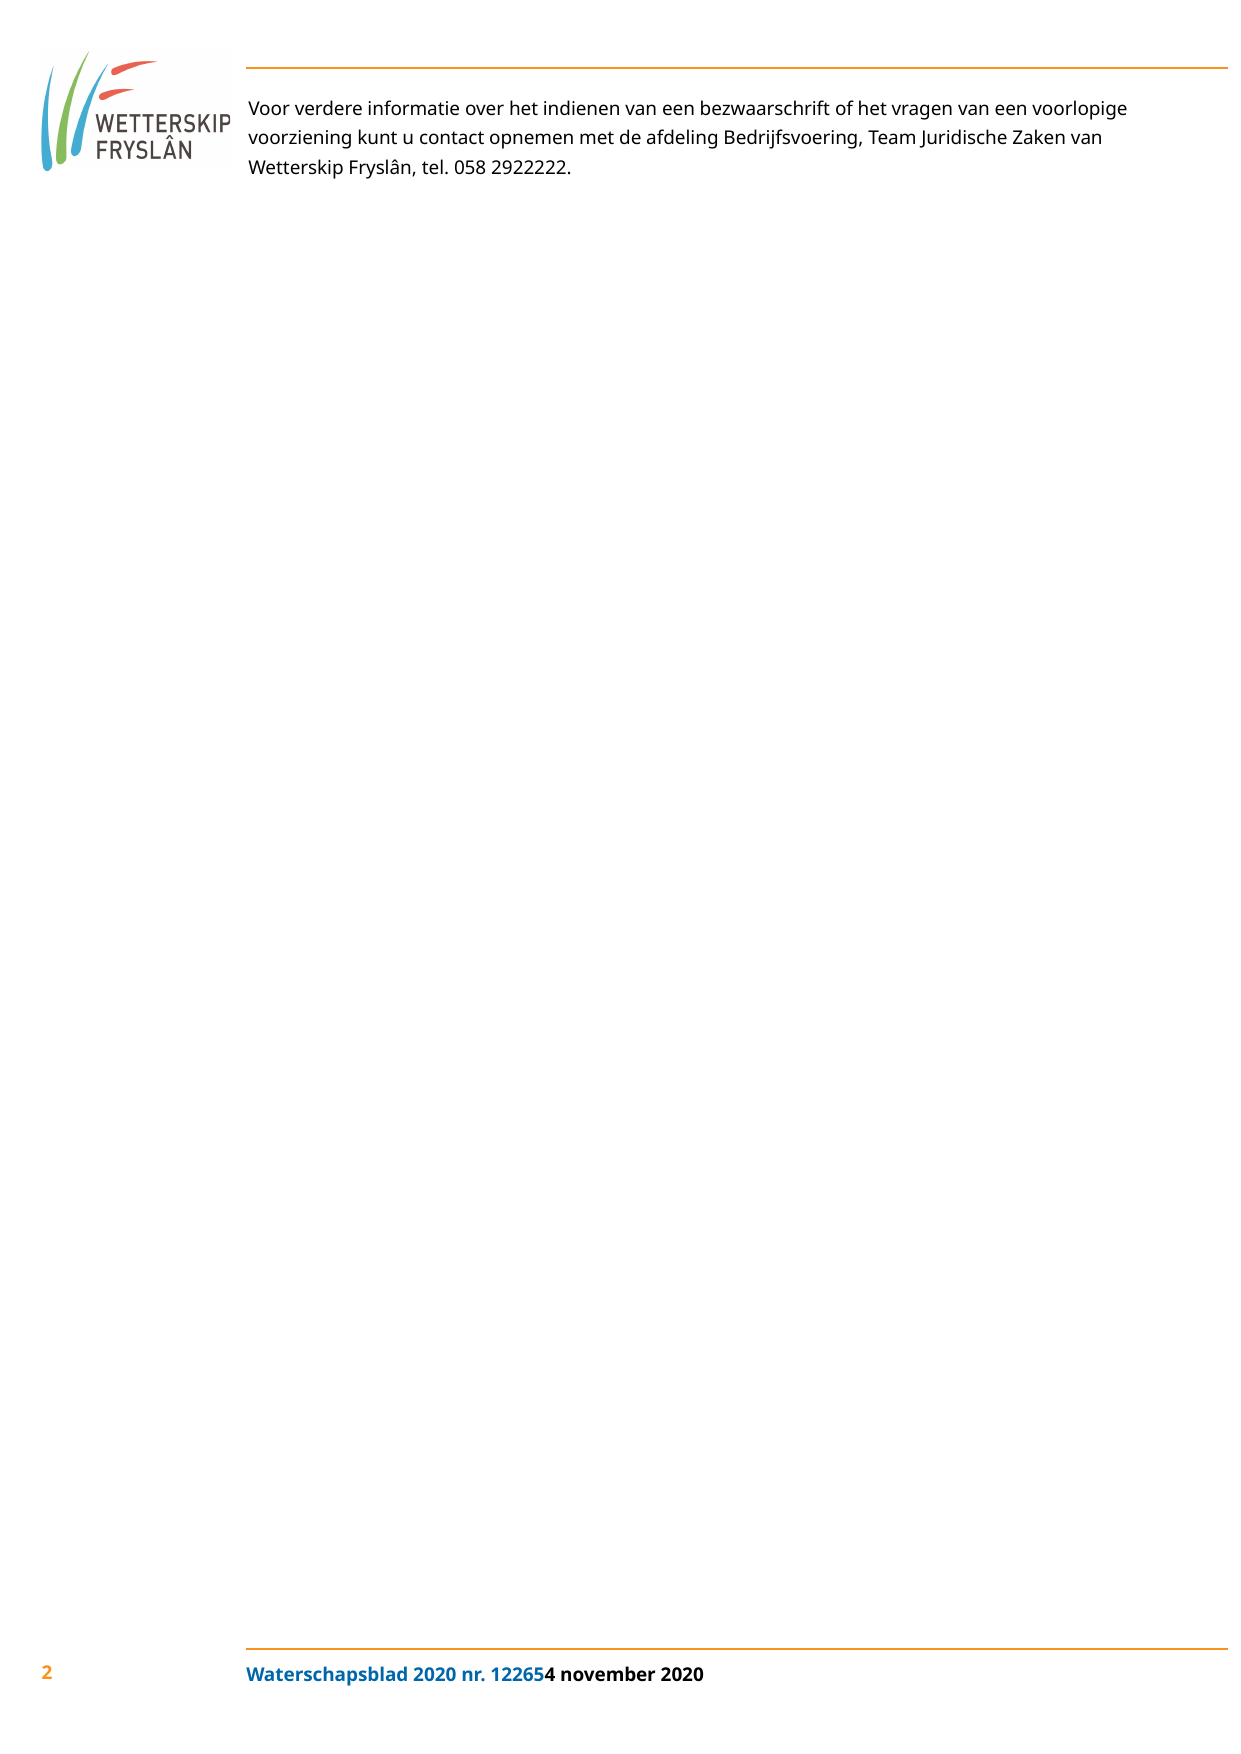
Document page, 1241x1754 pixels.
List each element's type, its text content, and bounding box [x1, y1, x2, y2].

text Voor verdere informatie over het indienen van een bezwaarschrift of het vragen van een voorlopige voorziening kunt u contact opnemen met de afdeling Bedrijfsvoering, Team Juridische Zaken van Wetterskip Fryslân, tel. 058 2922222. [248, 95, 1152, 180]
picture [41, 47, 231, 172]
